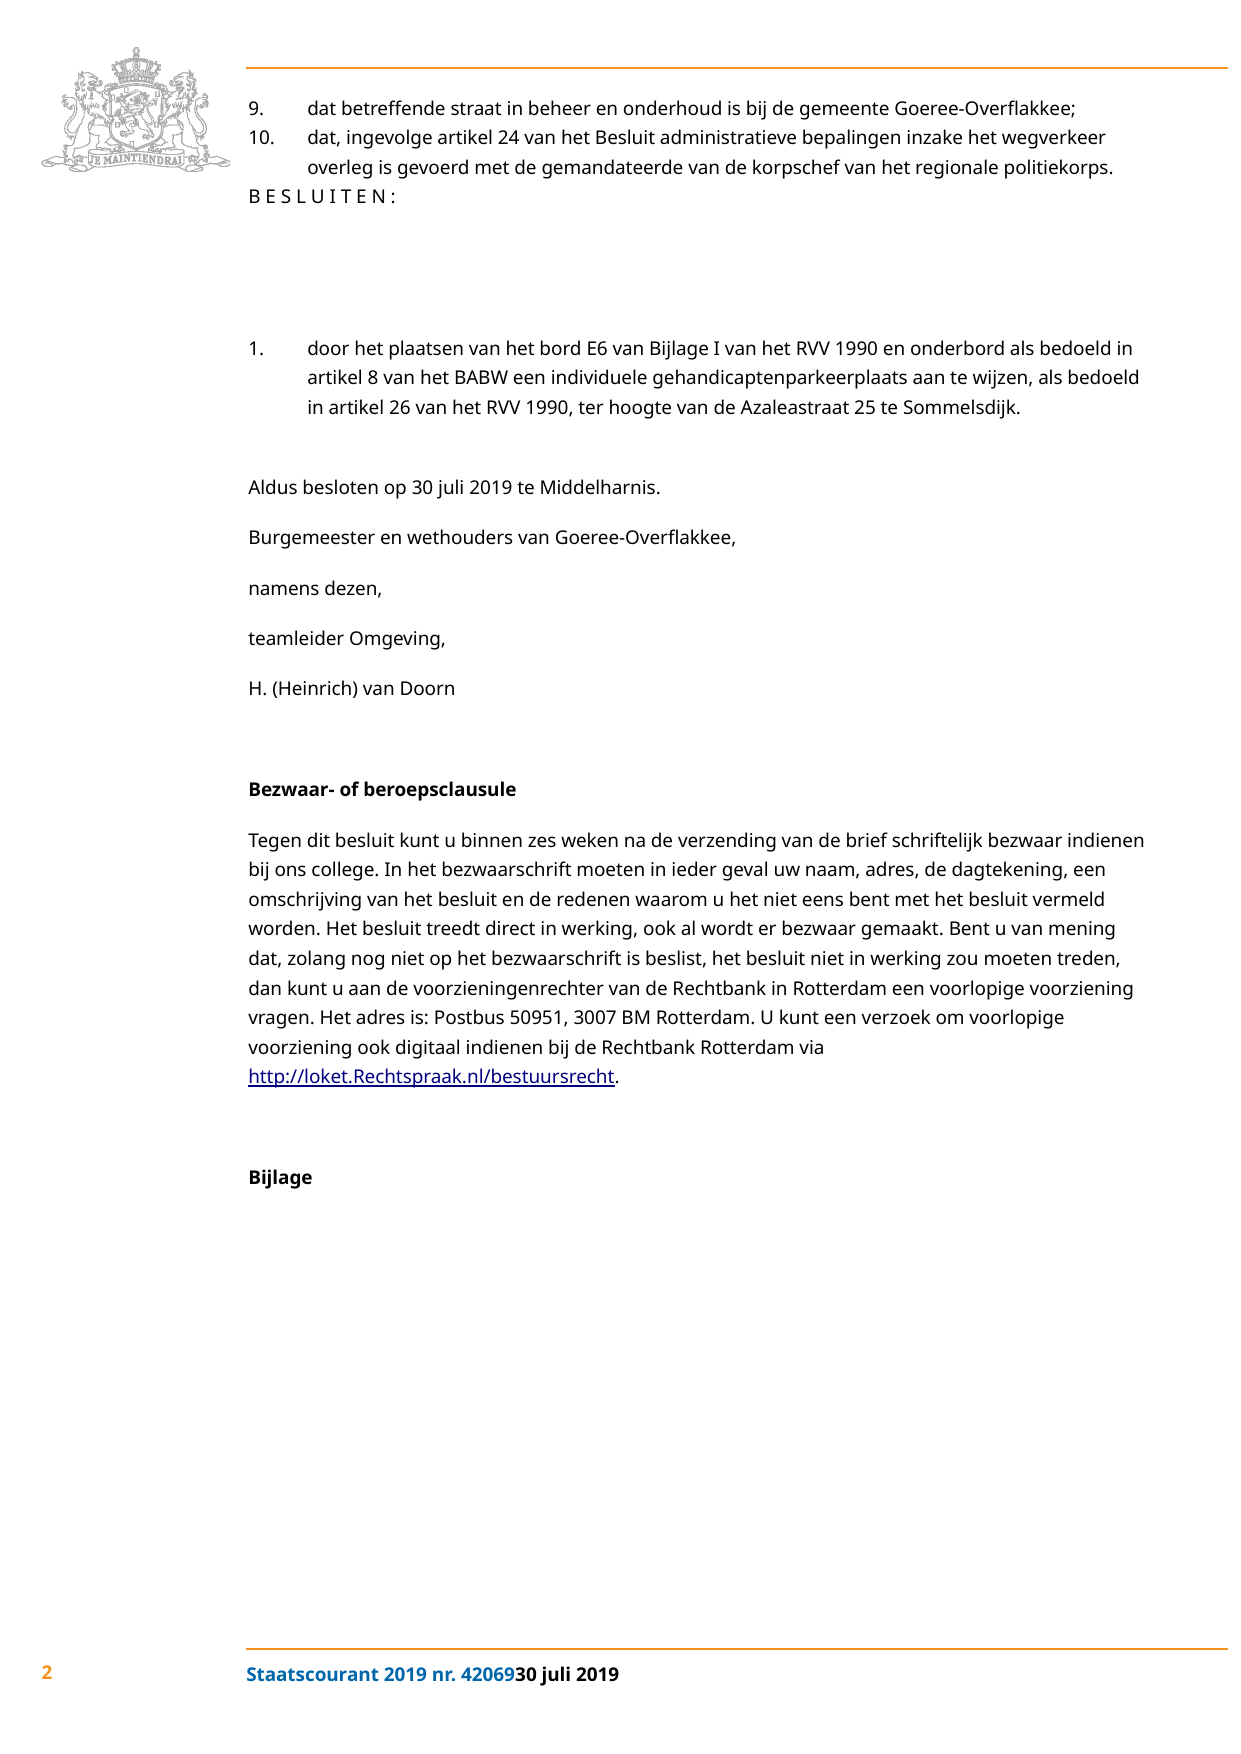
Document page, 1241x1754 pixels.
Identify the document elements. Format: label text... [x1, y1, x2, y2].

list door het plaatsen van het bord E6 van Bijlage I van het RVV 1990 en onderbord als bedoeld in artikel 8 van het BABW een individuele gehandicaptenparkeerplaats aan te wijzen, als bedoeld in artikel 26 van het RVV 1990, ter hoogte van de Azaleastraat 25 te Sommelsdijk. [248, 335, 1152, 420]
text Bijlage [248, 1164, 1152, 1190]
text Bezwaar- of beroepsclausule [248, 776, 1152, 802]
picture [41, 47, 231, 172]
text namens dezen, [248, 575, 1152, 601]
text Tegen dit besluit kunt u binnen zes weken na de verzending van de brief schriftelijk bezwaar indienen bij ons college. In het bezwaarschrift moeten in ieder geval uw naam, adres, de dagtekening, een omschrijving van het besluit en de redenen waarom u het niet eens bent met het besluit vermeld worden. Het besluit treedt direct in werking, ook al wordt er bezwaar gemaakt. Bent u van mening dat, zolang nog niet op het bezwaarschrift is beslist, het besluit niet in werking zou moeten treden, dan kunt u aan de voorzieningenrechter van de Rechtbank in Rotterdam een voorlopige voorziening vragen. Het adres is: Postbus 50951, 3007 BM Rotterdam. U kunt een verzoek om voorlopige voorziening ook digitaal indienen bij de Rechtbank Rotterdam via http://loket.Rechtspraak.nl/bestuursrecht. [248, 827, 1152, 1089]
list dat betreffende straat in beheer en onderhoud is bij de gemeente Goeree-Overflakkee; [248, 95, 1152, 121]
text B E S L U I T E N : [248, 183, 1152, 209]
text Aldus besloten op 30 juli 2019 te Middelharnis. [248, 474, 1152, 500]
text Burgemeester en wethouders van Goeree-Overflakkee, [248, 524, 1152, 550]
text teamleider Omgeving, [248, 625, 1152, 651]
text H. (Heinrich) van Doorn [248, 676, 1152, 701]
list dat, ingevolge artikel 24 van het Besluit administratieve bepalingen inzake het wegverkeer overleg is gevoerd met de gemandateerde van de korpschef van het regionale politiekorps. [248, 124, 1152, 180]
